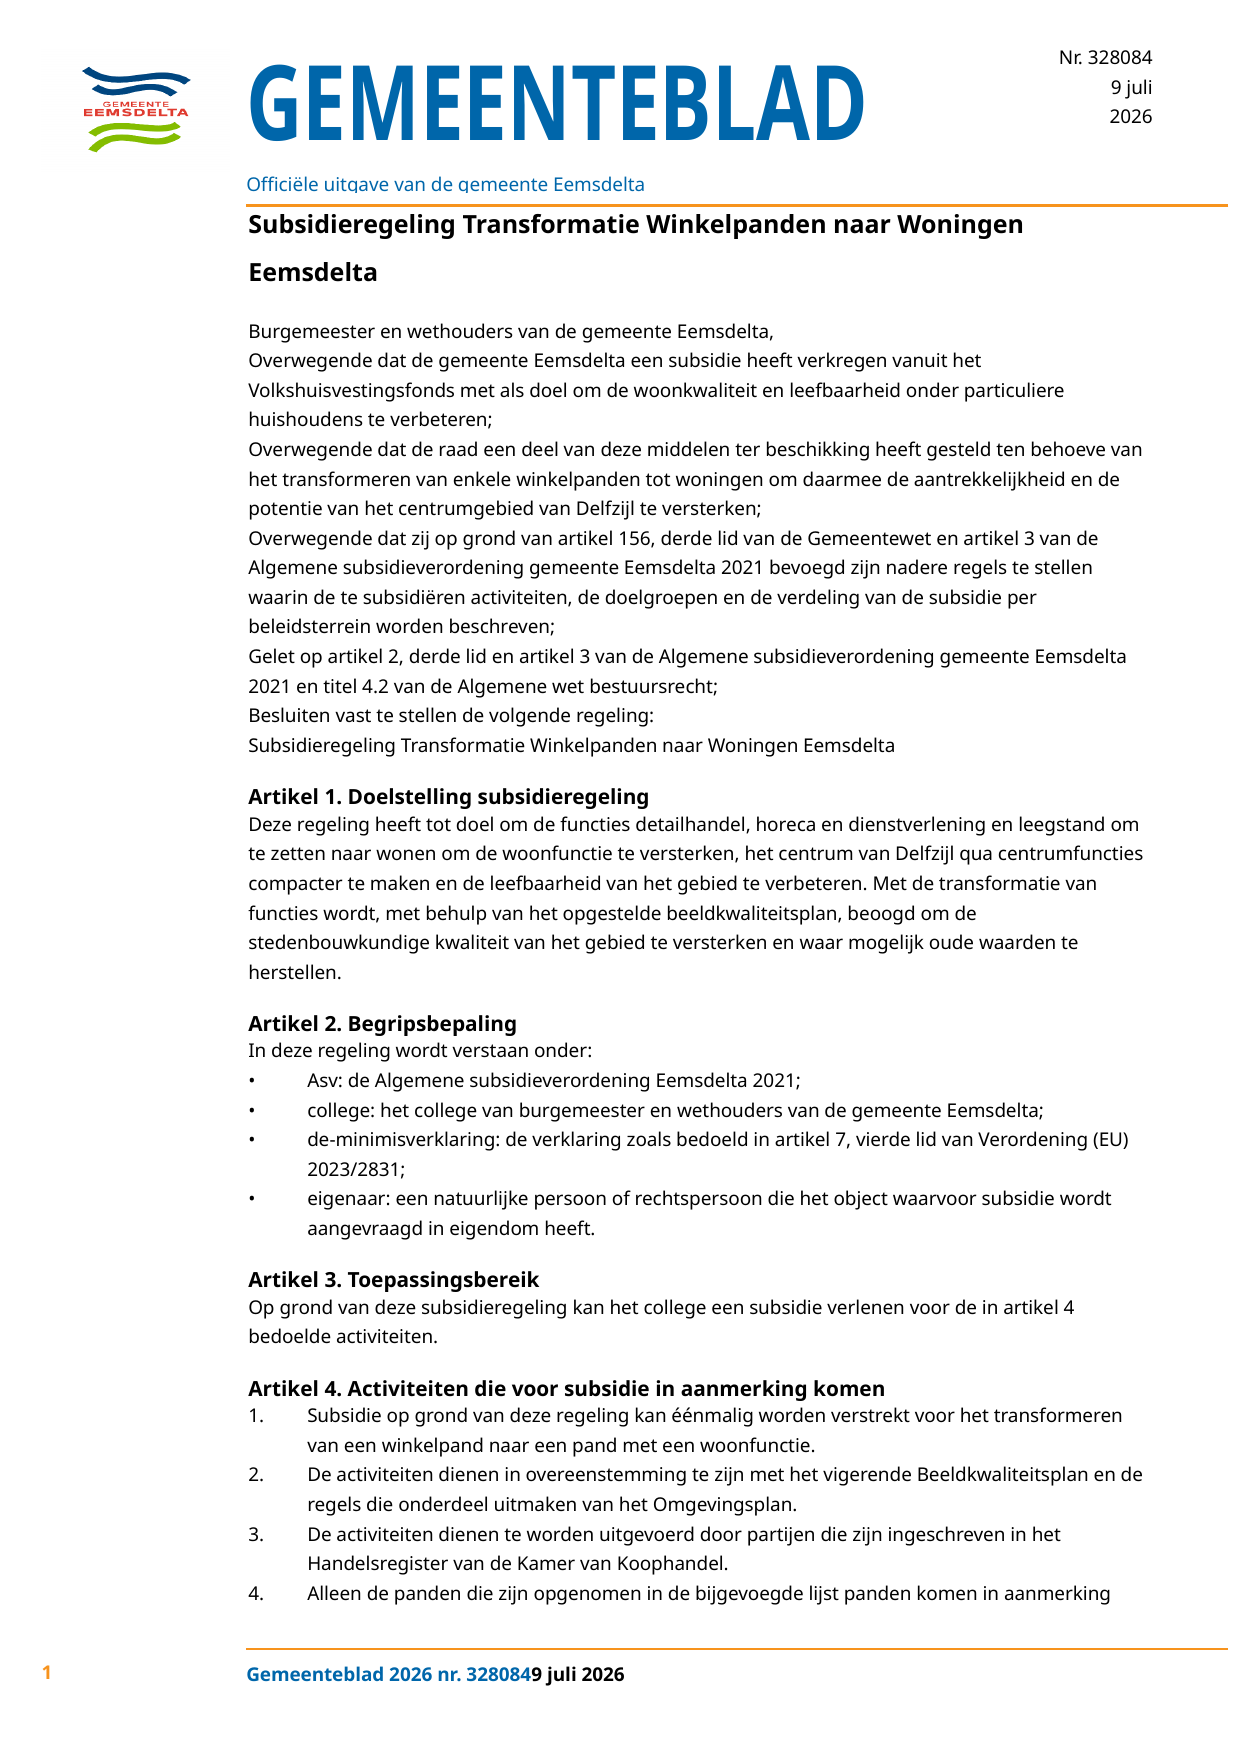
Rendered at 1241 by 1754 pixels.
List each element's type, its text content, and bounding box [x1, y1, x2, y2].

list eigenaar: een natuurlijke persoon of rechtspersoon die het object waarvoor subsidie wordt aangevraagd in eigendom heeft. [248, 1186, 1152, 1241]
text Overwegende dat zij op grond van artikel 156, derde lid van de Gemeentewet en artikel 3 van de Algemene subsidieverordening gemeente Eemsdelta 2021 bevoegd zijn nadere regels te stellen waarin de te subsidiëren activiteiten, de doelgroepen en de verdeling van de subsidie per beleidsterrein worden beschreven; [248, 525, 1152, 639]
text Op grond van deze subsidieregeling kan het college een subsidie verlenen voor de in artikel 4 bedoelde activiteiten. [248, 1294, 1152, 1349]
list De activiteiten dienen in overeenstemming te zijn met het vigerende Beeldkwaliteitsplan en de regels die onderdeel uitmaken van het Omgevingsplan. [248, 1462, 1152, 1517]
list De activiteiten dienen te worden uitgevoerd door partijen die zijn ingeschreven in het Handelsregister van de Kamer van Koophandel. [248, 1521, 1152, 1576]
list Alleen de panden die zijn opgenomen in de bijgevoegde lijst panden komen in aanmerking [248, 1580, 1152, 1606]
text Besluiten vast te stellen de volgende regeling: [248, 702, 1152, 728]
list college: het college van burgemeester en wethouders van de gemeente Eemsdelta; [248, 1097, 1152, 1123]
text Overwegende dat de gemeente Eemsdelta een subsidie heeft verkregen vanuit het Volkshuisvestingsfonds met als doel om de woonkwaliteit en leefbaarheid onder particuliere huishoudens te verbeteren; [248, 347, 1152, 432]
text Subsidieregeling Transformatie Winkelpanden naar Woningen Eemsdelta [248, 207, 1152, 288]
picture [41, 47, 231, 172]
text Artikel 3. Toepassingsbereik [248, 1266, 1152, 1294]
text Deze regeling heeft tot doel om de functies detailhandel, horeca en dienstverlening en leegstand om te zetten naar wonen om de woonfunctie te versterken, het centrum van Delfzijl qua centrumfuncties compacter te maken en de leefbaarheid van het gebied te verbeteren. Met de transformatie van functies wordt, met behulp van het opgestelde beeldkwaliteitsplan, beoogd om de stedenbouwkundige kwaliteit van het gebied te versterken en waar mogelijk oude waarden te herstellen. [248, 811, 1152, 984]
list de-minimisverklaring: de verklaring zoals bedoeld in artikel 7, vierde lid van Verordening (EU) 2023/2831; [248, 1126, 1152, 1182]
text In deze regeling wordt verstaan onder: [248, 1038, 1152, 1063]
text Gelet op artikel 2, derde lid en artikel 3 van de Algemene subsidieverordening gemeente Eemsdelta 2021 en titel 4.2 van de Algemene wet bestuursrecht; [248, 643, 1152, 699]
text Artikel 2. Begripsbepaling [248, 1009, 1152, 1038]
text Artikel 4. Activiteiten die voor subsidie in aanmerking komen [248, 1374, 1152, 1402]
text Subsidieregeling Transformatie Winkelpanden naar Woningen Eemsdelta [248, 732, 1152, 758]
list Subsidie op grond van deze regeling kan éénmalig worden verstrekt voor het transformeren van een winkelpand naar een pand met een woonfunctie. [248, 1402, 1152, 1458]
text Artikel 1. Doelstelling subsidieregeling [248, 782, 1152, 811]
text Burgemeester en wethouders van de gemeente Eemsdelta, [248, 318, 1152, 344]
list Asv: de Algemene subsidieverordening Eemsdelta 2021; [248, 1067, 1152, 1093]
text Overwegende dat de raad een deel van deze middelen ter beschikking heeft gesteld ten behoeve van het transformeren van enkele winkelpanden tot woningen om daarmee de aantrekkelijkheid en de potentie van het centrumgebied van Delfzijl te versterken; [248, 436, 1152, 521]
